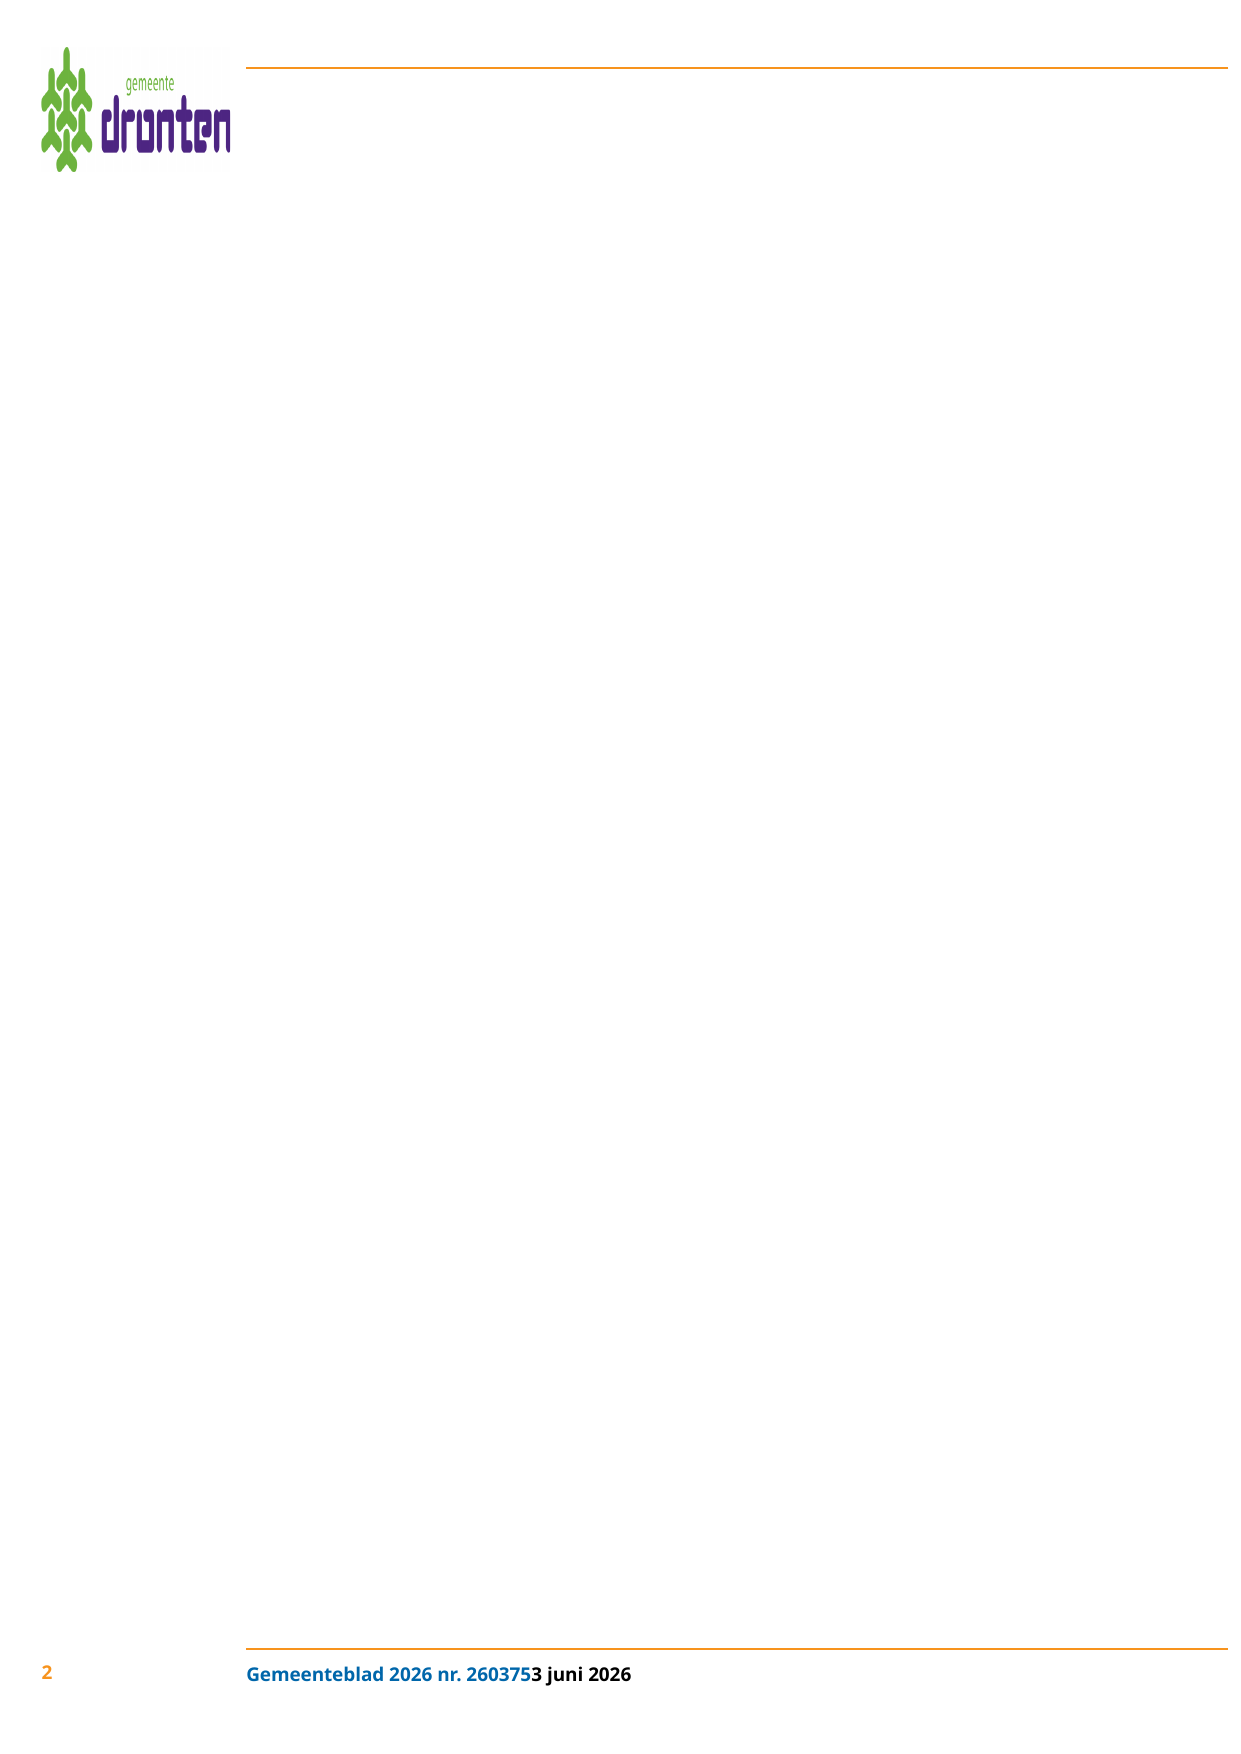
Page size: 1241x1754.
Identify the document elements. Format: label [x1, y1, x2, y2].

picture [41, 47, 231, 172]
